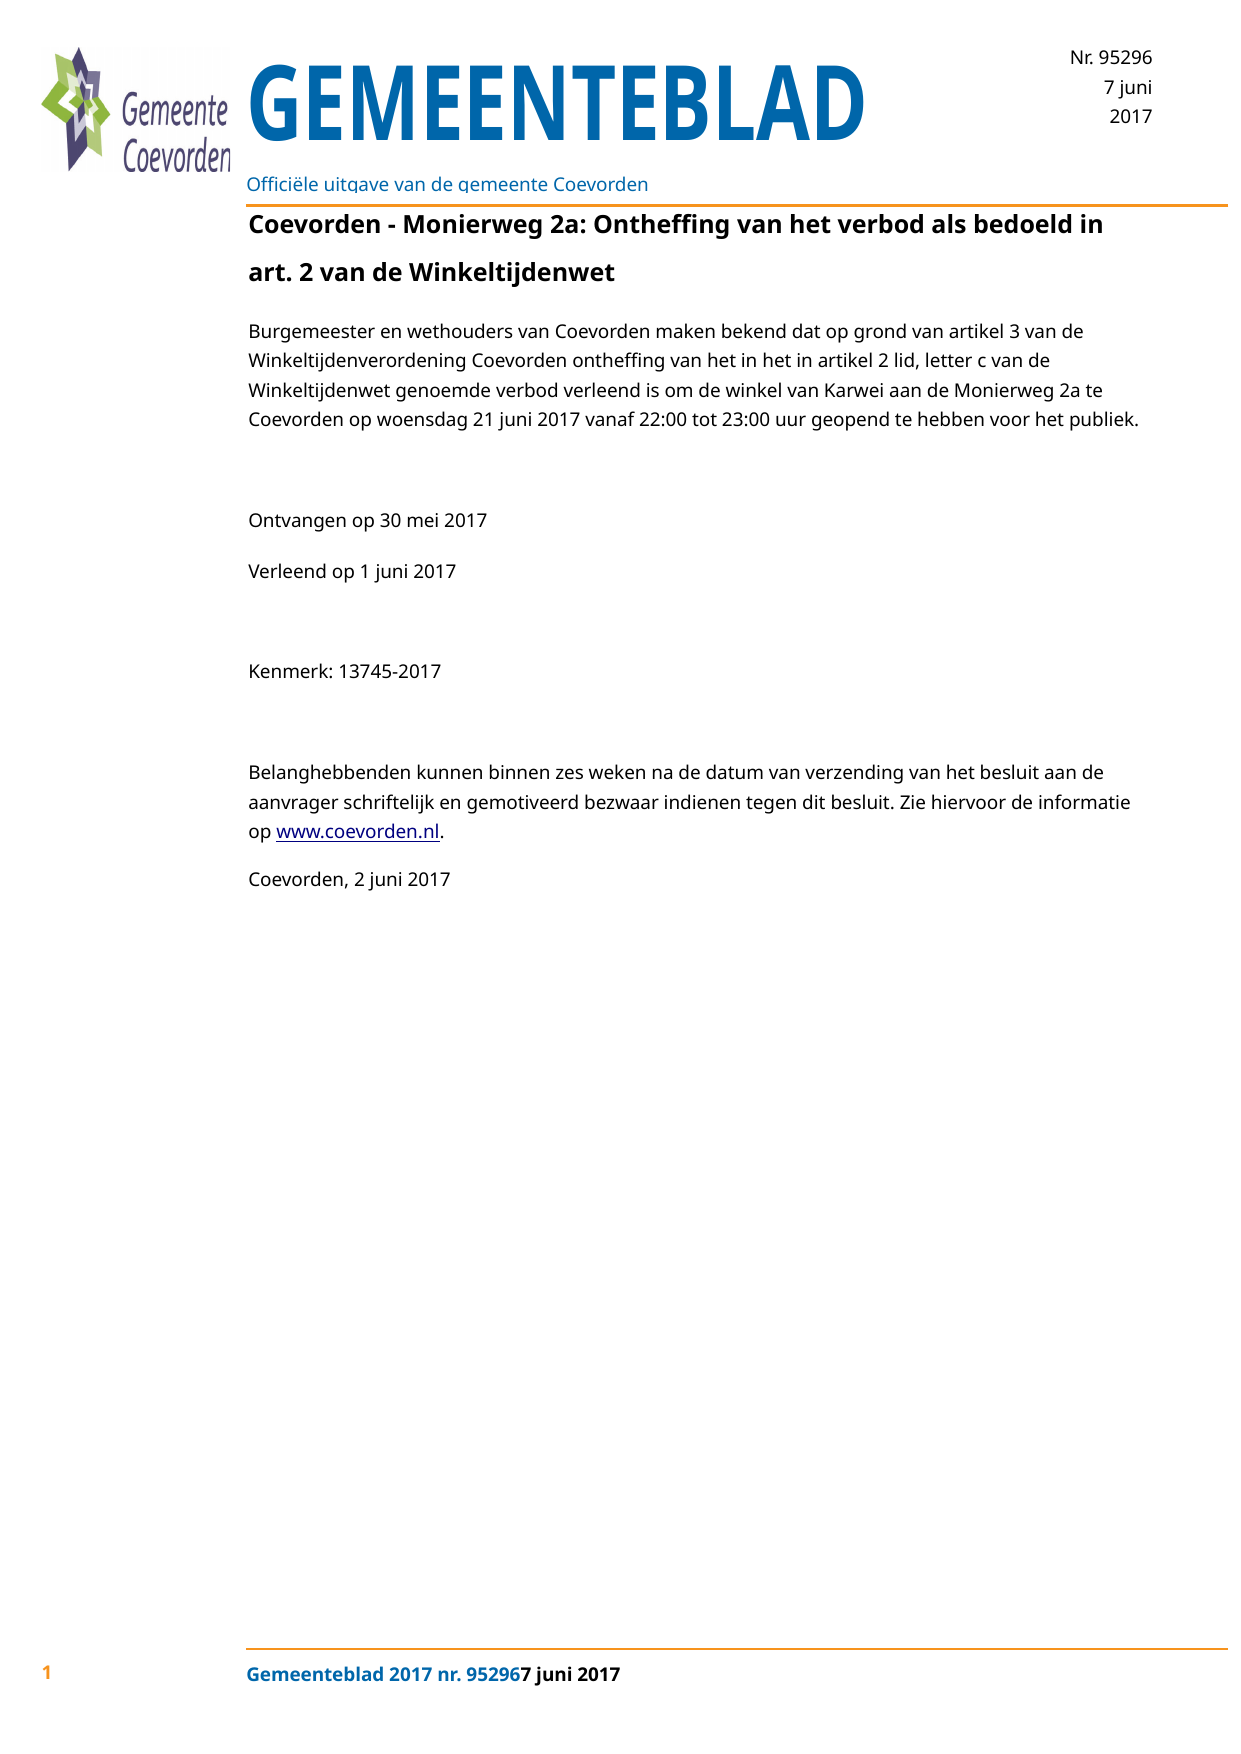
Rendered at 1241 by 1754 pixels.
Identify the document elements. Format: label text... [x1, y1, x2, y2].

picture [41, 47, 231, 172]
text Verleend op 1 juni 2017 [248, 558, 1152, 584]
text Kenmerk: 13745-2017 [248, 659, 1152, 684]
text Coevorden, 2 juni 2017 [248, 867, 1152, 892]
text Ontvangen op 30 mei 2017 [248, 507, 1152, 533]
text Coevorden - Monierweg 2a: Ontheffing van het verbod als bedoeld in art. 2 van de Winkeltijdenwet [248, 207, 1152, 288]
text Belanghebbenden kunnen binnen zes weken na de datum van verzending van het besluit aan de aanvrager schriftelijk en gemotiveerd bezwaar indienen tegen dit besluit. Zie hiervoor de informatie op www.coevorden.nl. [248, 759, 1152, 844]
text Burgemeester en wethouders van Coevorden maken bekend dat op grond van artikel 3 van de Winkeltijdenverordening Coevorden ontheffing van het in het in artikel 2 lid, letter c van de Winkeltijdenwet genoemde verbod verleend is om de winkel van Karwei aan de Monierweg 2a te Coevorden op woensdag 21 juni 2017 vanaf 22:00 tot 23:00 uur geopend te hebben voor het publiek. [248, 318, 1152, 432]
